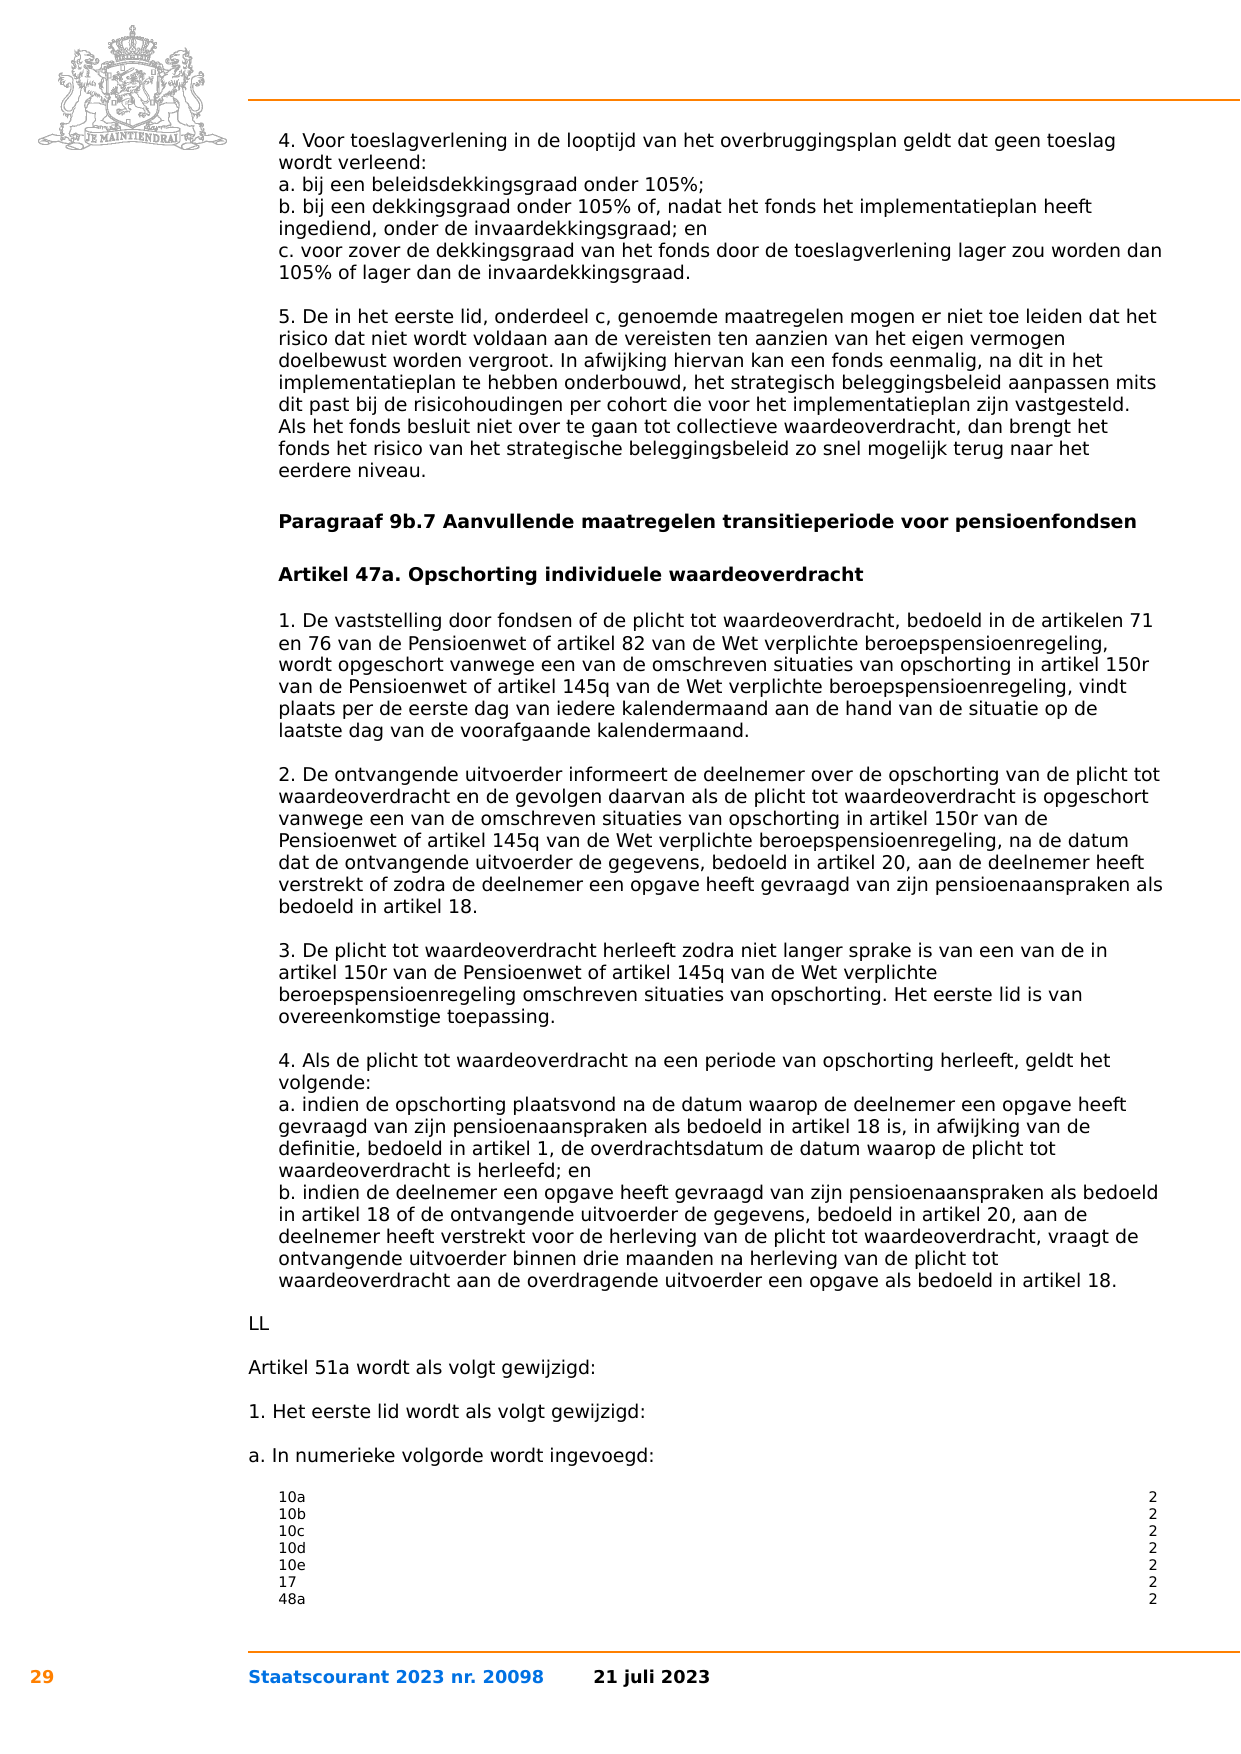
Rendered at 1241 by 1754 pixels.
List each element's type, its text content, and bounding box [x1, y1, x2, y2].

table_cell 2 [728, 1506, 1163, 1523]
table_cell 48a [278, 1591, 728, 1608]
table_cell 2 [728, 1540, 1163, 1557]
text c. voor zover de dekkingsgraad van het fonds door de toeslagverlening lager zou worden dan 105% of lager dan de invaardekkingsgraad. [278, 240, 1163, 284]
text 5. De in het eerste lid, onderdeel c, genoemde maatregelen mogen er niet toe leiden dat het risico dat niet wordt voldaan aan de vereisten ten aanzien van het eigen vermogen doelbewust worden vergroot. In afwijking hiervan kan een fonds eenmalig, na dit in het implementatieplan te hebben onderbouwd, het strategisch beleggingsbeleid aanpassen mits dit past bij de risicohoudingen per cohort die voor het implementatieplan zijn vastgesteld. Als het fonds besluit niet over te gaan tot collectieve waardeoverdracht, dan brengt het fonds het risico van het strategische beleggingsbeleid zo snel mogelijk terug naar het eerdere niveau. [278, 306, 1163, 481]
table_header 2 [728, 1489, 1163, 1506]
table_cell 2 [728, 1591, 1163, 1608]
text 1. Het eerste lid wordt als volgt gewijzigd: [248, 1401, 1163, 1423]
text 3. De plicht tot waardeoverdracht herleeft zodra niet langer sprake is van een van de in artikel 150r van de Pensioenwet of artikel 145q van de Wet verplichte beroepspensioenregeling omschreven situaties van opschorting. Het eerste lid is van overeenkomstige toepassing. [278, 940, 1163, 1028]
text b. bij een dekkingsgraad onder 105% of, nadat het fonds het implementatieplan heeft ingediend, onder de invaardekkingsgraad; en [278, 196, 1163, 240]
table_cell 10d [278, 1540, 728, 1557]
text a. bij een beleidsdekkingsgraad onder 105%; [278, 174, 1163, 196]
text 1. De vaststelling door fondsen of de plicht tot waardeoverdracht, bedoeld in de artikelen 71 en 76 van de Pensioenwet of artikel 82 van de Wet verplichte beroepspensioenregeling, wordt opgeschort vanwege een van de omschreven situaties van opschorting in artikel 150r van de Pensioenwet of artikel 145q van de Wet verplichte beroepspensioenregeling, vindt plaats per de eerste dag van iedere kalendermaand aan de hand van de situatie op de laatste dag van de voorafgaande kalendermaand. [278, 610, 1163, 742]
text a. indien de opschorting plaatsvond na de datum waarop de deelnemer een opgave heeft gevraagd van zijn pensioenaanspraken als bedoeld in artikel 18 is, in afwijking van de definitie, bedoeld in artikel 1, de overdrachtsdatum de datum waarop de plicht tot waardeoverdracht is herleefd; en [278, 1094, 1163, 1182]
table_cell 2 [728, 1557, 1163, 1574]
table_cell 2 [728, 1523, 1163, 1540]
subtitle Paragraaf 9b.7 Aanvullende maatregelen transitieperiode voor pensioenfondsen [278, 511, 1163, 533]
text b. indien de deelnemer een opgave heeft gevraagd van zijn pensioenaanspraken als bedoeld in artikel 18 of de ontvangende uitvoerder de gegevens, bedoeld in artikel 20, aan de deelnemer heeft verstrekt voor de herleving van de plicht tot waardeoverdracht, vraagt de ontvangende uitvoerder binnen drie maanden na herleving van de plicht tot waardeoverdracht aan de overdragende uitvoerder een opgave als bedoeld in artikel 18. [278, 1182, 1163, 1291]
text a. In numerieke volgorde wordt ingevoegd: [248, 1445, 1163, 1467]
table_header 10a [278, 1489, 728, 1506]
text 4. Als de plicht tot waardeoverdracht na een periode van opschorting herleeft, geldt het volgende: [278, 1050, 1163, 1094]
table_cell 2 [728, 1574, 1163, 1591]
text Artikel 51a wordt als volgt gewijzigd: [248, 1357, 1163, 1379]
subtitle Artikel 47a. Opschorting individuele waardeoverdracht [278, 563, 1163, 585]
table_cell 10b [278, 1506, 728, 1523]
text 2. De ontvangende uitvoerder informeert de deelnemer over de opschorting van de plicht tot waardeoverdracht en de gevolgen daarvan als de plicht tot waardeoverdracht is opgeschort vanwege een van de omschreven situaties van opschorting in artikel 150r van de Pensioenwet of artikel 145q van de Wet verplichte beroepspensioenregeling, na de datum dat de ontvangende uitvoerder de gegevens, bedoeld in artikel 20, aan de deelnemer heeft verstrekt of zodra de deelnemer een opgave heeft gevraagd van zijn pensioenaanspraken als bedoeld in artikel 18. [278, 764, 1163, 918]
table_cell 10c [278, 1523, 728, 1540]
picture [38, 25, 227, 150]
text 4. Voor toeslagverlening in de looptijd van het overbruggingsplan geldt dat geen toeslag wordt verleend: [278, 130, 1163, 174]
table_cell 17 [278, 1574, 728, 1591]
text LL [248, 1313, 1163, 1335]
table_cell 10e [278, 1557, 728, 1574]
